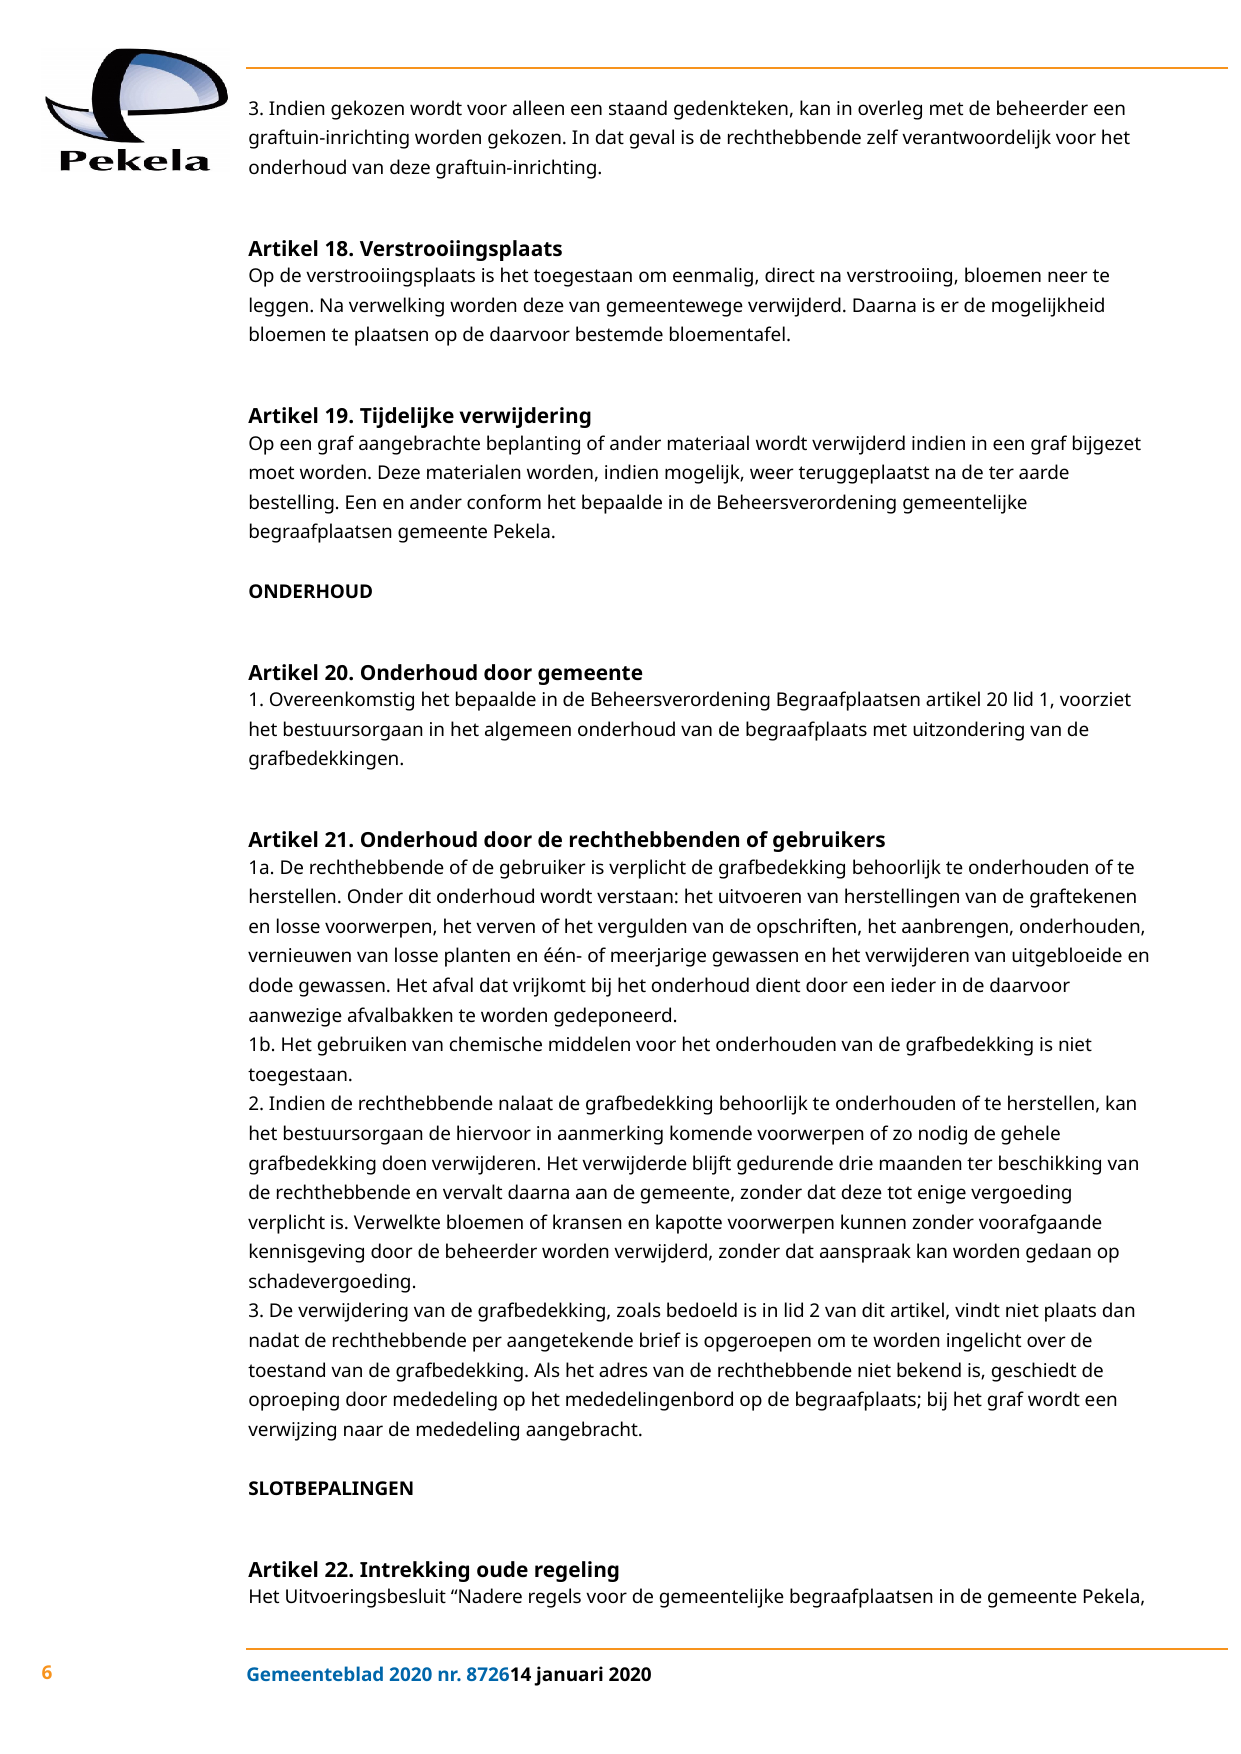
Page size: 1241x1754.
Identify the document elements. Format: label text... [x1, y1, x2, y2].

text Artikel 19. Tijdelijke verwijdering [248, 402, 1152, 430]
text 1b. Het gebruiken van chemische middelen voor het onderhouden van de grafbedekking is niet toegestaan. [248, 1031, 1152, 1087]
text Artikel 22. Intrekking oude regeling [248, 1555, 1152, 1584]
text 3. Indien gekozen wordt voor alleen een staand gedenkteken, kan in overleg met de beheerder een graftuin-inrichting worden gekozen. In dat geval is de rechthebbende zelf verantwoordelijk voor het onderhoud van deze graftuin-inrichting. [248, 95, 1152, 180]
text 2. Indien de rechthebbende nalaat de grafbedekking behoorlijk te onderhouden of te herstellen, kan het bestuursorgaan de hiervoor in aanmerking komende voorwerpen of zo nodig de gehele grafbedekking doen verwijderen. Het verwijderde blijft gedurende drie maanden ter beschikking van de rechthebbende en vervalt daarna aan de gemeente, zonder dat deze tot enige vergoeding verplicht is. Verwelkte bloemen of kransen en kapotte voorwerpen kunnen zonder voorafgaande kennisgeving door de beheerder worden verwijderd, zonder dat aanspraak kan worden gedaan op schadevergoeding. [248, 1091, 1152, 1294]
text Artikel 21. Onderhoud door de rechthebbenden of gebruikers [248, 826, 1152, 854]
text SLOTBEPALINGEN [248, 1475, 1152, 1501]
text Op een graf aangebrachte beplanting of ander materiaal wordt verwijderd indien in een graf bijgezet moet worden. Deze materialen worden, indien mogelijk, weer teruggeplaatst na de ter aarde bestelling. Een en ander conform het bepaalde in de Beheersverordening gemeentelijke begraafplaatsen gemeente Pekela. [248, 430, 1152, 544]
text Het Uitvoeringsbesluit “Nadere regels voor de gemeentelijke begraafplaatsen in de gemeente Pekela, [248, 1584, 1152, 1609]
text Artikel 18. Verstrooiingsplaats [248, 234, 1152, 262]
text 3. De verwijdering van de grafbedekking, zoals bedoeld is in lid 2 van dit artikel, vindt niet plaats dan nadat de rechthebbende per aangetekende brief is opgeroepen om te worden ingelicht over de toestand van de grafbedekking. Als het adres van de rechthebbende niet bekend is, geschiedt de oproeping door mededeling op het mededelingenbord op de begraafplaats; bij het graf wordt een verwijzing naar de mededeling aangebracht. [248, 1298, 1152, 1442]
text 1. Overeenkomstig het bepaalde in de Beheersverordening Begraafplaatsen artikel 20 lid 1, voorziet het bestuursorgaan in het algemeen onderhoud van de begraafplaats met uitzondering van de grafbedekkingen. [248, 686, 1152, 771]
text 1a. De rechthebbende of de gebruiker is verplicht de grafbedekking behoorlijk te onderhouden of te herstellen. Onder dit onderhoud wordt verstaan: het uitvoeren van herstellingen van de graftekenen en losse voorwerpen, het verven of het vergulden van de opschriften, het aanbrengen, onderhouden, vernieuwen van losse planten en één- of meerjarige gewassen en het verwijderen van uitgebloeide en dode gewassen. Het afval dat vrijkomt bij het onderhoud dient door een ieder in de daarvoor aanwezige afvalbakken te worden gedeponeerd. [248, 854, 1152, 1028]
picture [41, 47, 231, 172]
text Artikel 20. Onderhoud door gemeente [248, 658, 1152, 686]
text Op de verstrooiingsplaats is het toegestaan om eenmalig, direct na verstrooiing, bloemen neer te leggen. Na verwelking worden deze van gemeentewege verwijderd. Daarna is er de mogelijkheid bloemen te plaatsen op de daarvoor bestemde bloementafel. [248, 262, 1152, 347]
text ONDERHOUD [248, 578, 1152, 604]
